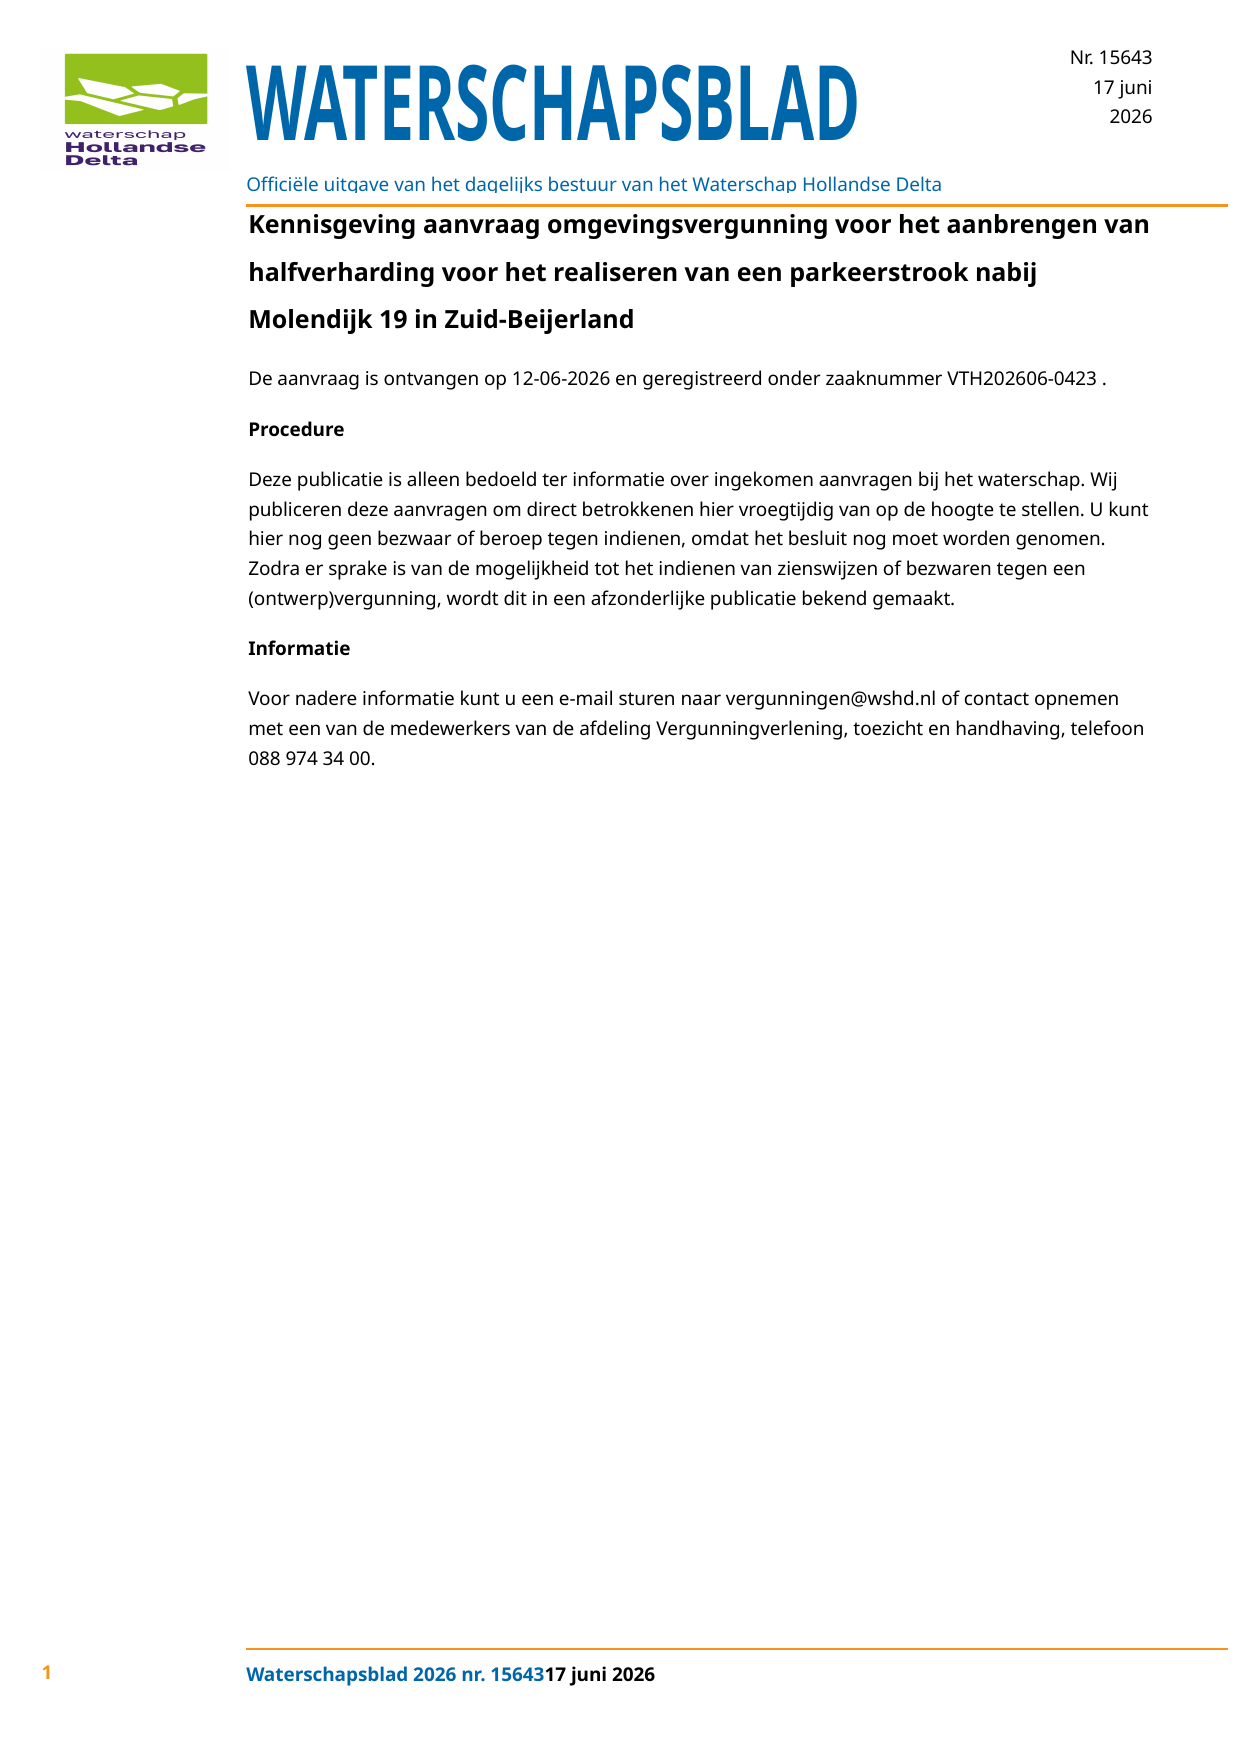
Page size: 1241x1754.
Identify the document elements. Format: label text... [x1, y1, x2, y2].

text Informatie [248, 635, 1152, 661]
text Procedure [248, 416, 1152, 442]
text De aanvraag is ontvangen op 12-06-2026 en geregistreerd onder zaaknummer VTH202606-0423 . [248, 366, 1152, 391]
text Deze publicatie is alleen bedoeld ter informatie over ingekomen aanvragen bij het waterschap. Wij publiceren deze aanvragen om direct betrokkenen hier vroegtijdig van op de hoogte te stellen. U kunt hier nog geen bezwaar of beroep tegen indienen, omdat het besluit nog moet worden genomen. Zodra er sprake is van de mogelijkheid tot het indienen van zienswijzen of bezwaren tegen een (ontwerp)vergunning, wordt dit in een afzonderlijke publicatie bekend gemaakt. [248, 466, 1152, 610]
text Voor nadere informatie kunt u een e-mail sturen naar vergunningen@wshd.nl of contact opnemen met een van de medewerkers van de afdeling Vergunningverlening, toezicht en handhaving, telefoon 088 974 34 00. [248, 686, 1152, 770]
text Kennisgeving aanvraag omgevingsvergunning voor het aanbrengen van halfverharding voor het realiseren van een parkeerstrook nabij Molendijk 19 in Zuid-Beijerland [248, 207, 1152, 336]
picture [41, 47, 231, 172]
